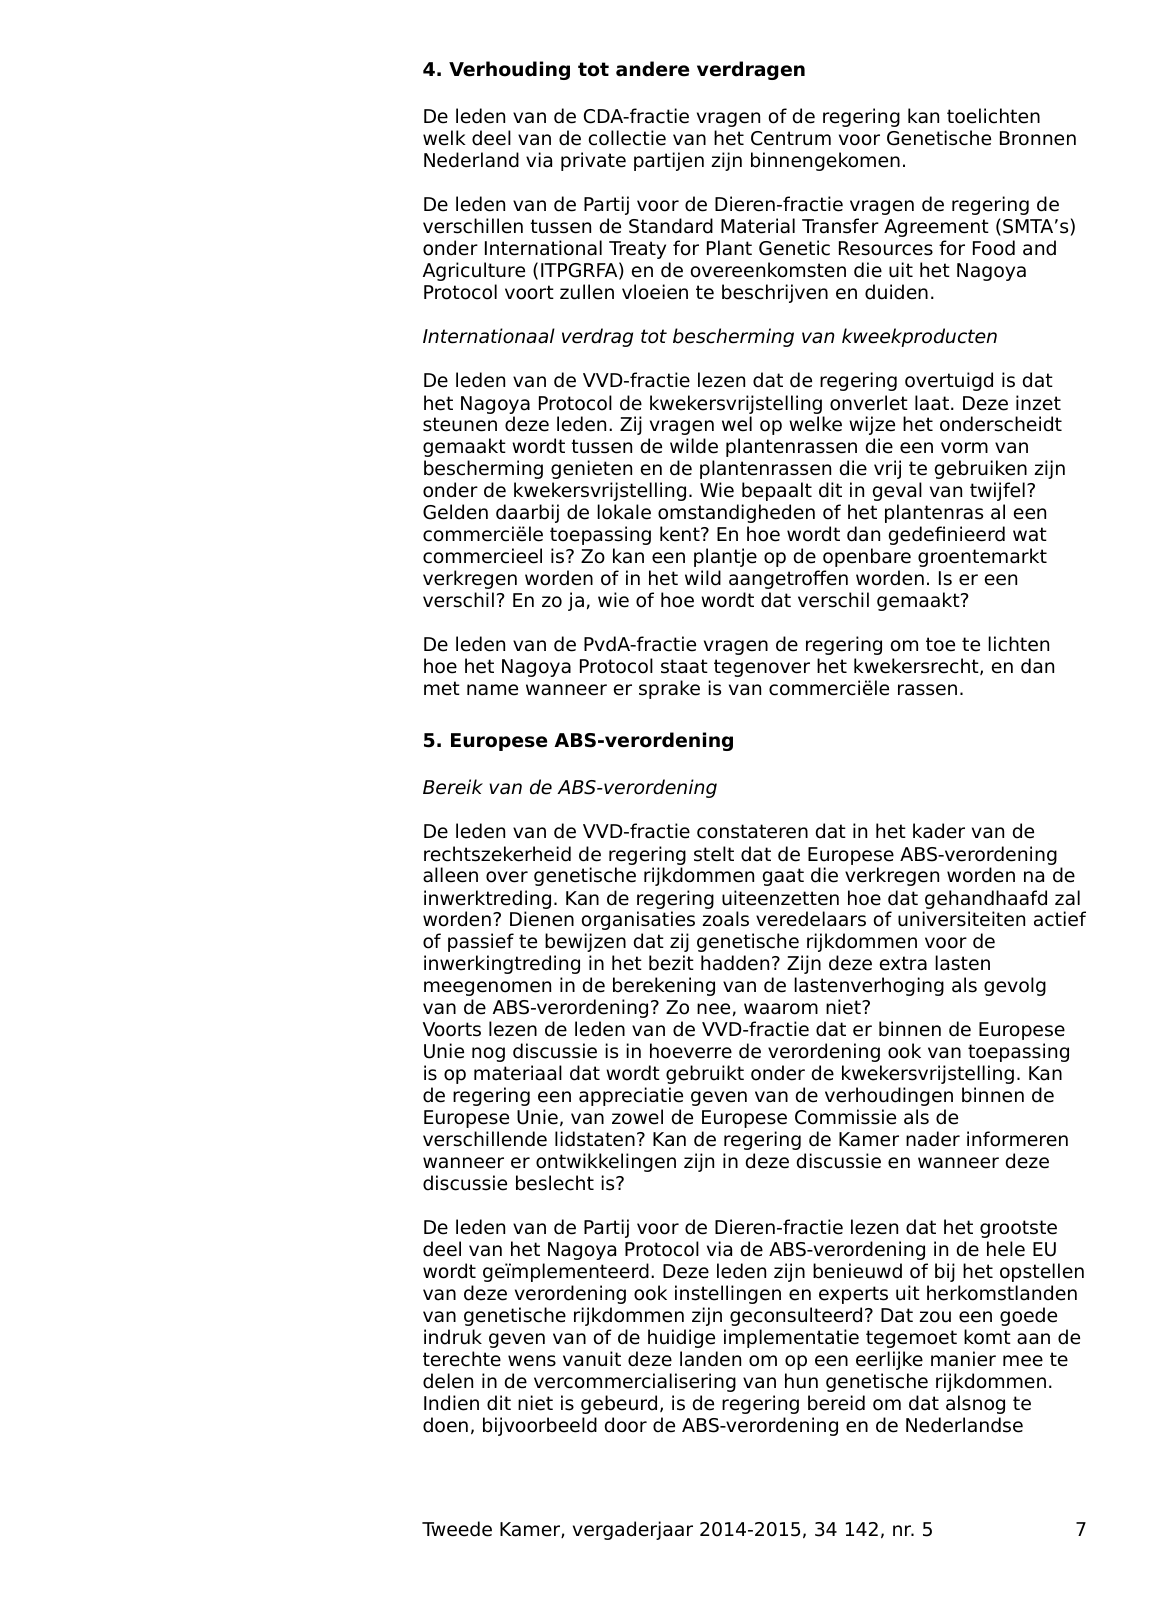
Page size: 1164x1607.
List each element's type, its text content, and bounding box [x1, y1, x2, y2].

subtitle Internationaal verdrag tot bescherming van kweekproducten [422, 326, 1087, 348]
subtitle Bereik van de ABS-verordening [422, 777, 1087, 799]
subtitle 5. Europese ABS-verordening [422, 730, 1087, 752]
text De leden van de VVD-fractie lezen dat de regering overtuigd is dat het Nagoya Protocol de kwekersvrijstelling onverlet laat. Deze inzet steunen deze leden. Zij vragen wel op welke wijze het onderscheidt gemaakt wordt tussen de wilde plantenrassen die een vorm van bescherming genieten en de plantenrassen die vrij te gebruiken zijn onder de kwekersvrijstelling. Wie bepaalt dit in geval van twijfel? Gelden daarbij de lokale omstandigheden of het plantenras al een commerciële toepassing kent? En hoe wordt dan gedefinieerd wat commercieel is? Zo kan een plantje op de openbare groentemarkt verkregen worden of in het wild aangetroffen worden. Is er een verschil? En zo ja, wie of hoe wordt dat verschil gemaakt? [422, 370, 1087, 612]
text De leden van de VVD-fractie constateren dat in het kader van de rechtszekerheid de regering stelt dat de Europese ABS-verordening alleen over genetische rijkdommen gaat die verkregen worden na de inwerktreding. Kan de regering uiteenzetten hoe dat gehandhaafd zal worden? Dienen organisaties zoals veredelaars of universiteiten actief of passief te bewijzen dat zij genetische rijkdommen voor de inwerkingtreding in het bezit hadden? Zijn deze extra lasten meegenomen in de berekening van de lastenverhoging als gevolg van de ABS-verordening? Zo nee, waarom niet? [422, 821, 1087, 1019]
text De leden van de CDA-fractie vragen of de regering kan toelichten welk deel van de collectie van het Centrum voor Genetische Bronnen Nederland via private partijen zijn binnengekomen. [422, 106, 1087, 172]
text De leden van de Partij voor de Dieren-fractie lezen dat het grootste deel van het Nagoya Protocol via de ABS-verordening in de hele EU wordt geïmplementeerd. Deze leden zijn benieuwd of bij het opstellen van deze verordening ook instellingen en experts uit herkomstlanden van genetische rijkdommen zijn geconsulteerd? Dat zou een goede indruk geven van of de huidige implementatie tegemoet komt aan de terechte wens vanuit deze landen om op een eerlijke manier mee te delen in de vercommercialisering van hun genetische rijkdommen. Indien dit niet is gebeurd, is de regering bereid om dat alsnog te doen, bijvoorbeeld door de ABS-verordening en de Nederlandse [422, 1217, 1087, 1437]
subtitle 4. Verhouding tot andere verdragen [422, 59, 1087, 81]
text De leden van de Partij voor de Dieren-fractie vragen de regering de verschillen tussen de Standard Material Transfer Agreement (SMTA’s) onder International Treaty for Plant Genetic Resources for Food and Agriculture (ITPGRFA) en de overeenkomsten die uit het Nagoya Protocol voort zullen vloeien te beschrijven en duiden. [422, 194, 1087, 304]
text De leden van de PvdA-fractie vragen de regering om toe te lichten hoe het Nagoya Protocol staat tegenover het kwekersrecht, en dan met name wanneer er sprake is van commerciële rassen. [422, 634, 1087, 700]
text Voorts lezen de leden van de VVD-fractie dat er binnen de Europese Unie nog discussie is in hoeverre de verordening ook van toepassing is op materiaal dat wordt gebruikt onder de kwekersvrijstelling. Kan de regering een appreciatie geven van de verhoudingen binnen de Europese Unie, van zowel de Europese Commissie als de verschillende lidstaten? Kan de regering de Kamer nader informeren wanneer er ontwikkelingen zijn in deze discussie en wanneer deze discussie beslecht is? [422, 1019, 1087, 1195]
